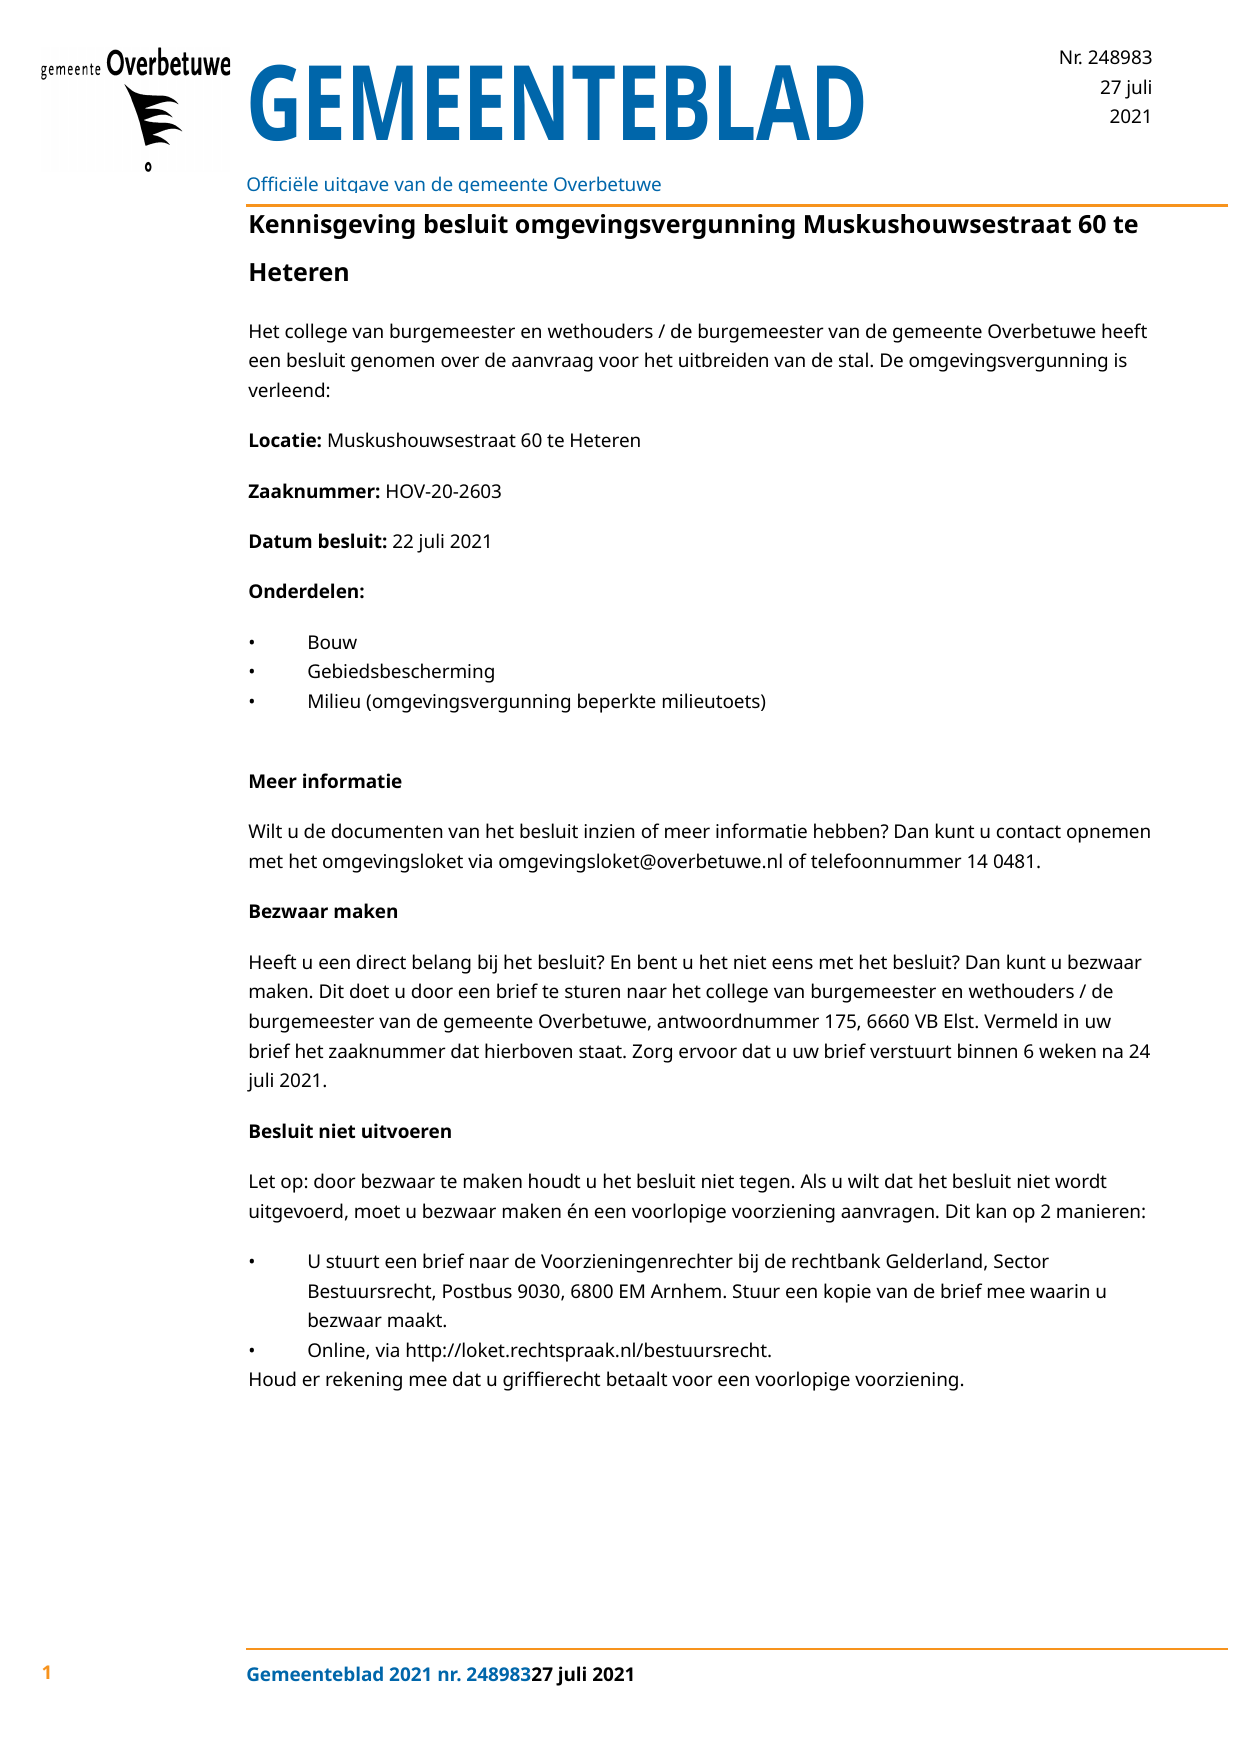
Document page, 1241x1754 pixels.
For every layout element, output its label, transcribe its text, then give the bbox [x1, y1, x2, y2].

picture [41, 47, 231, 172]
text Het college van burgemeester en wethouders / de burgemeester van de gemeente Overbetuwe heeft een besluit genomen over de aanvraag voor het uitbreiden van de stal. De omgevingsvergunning is verleend: [248, 318, 1152, 403]
list Milieu (omgevingsvergunning beperkte milieutoets) [248, 688, 1152, 714]
text Let op: door bezwaar te maken houdt u het besluit niet tegen. Als u wilt dat het besluit niet wordt uitgevoerd, moet u bezwaar maken én een voorlopige voorziening aanvragen. Dit kan op 2 manieren: [248, 1168, 1152, 1224]
text Bezwaar maken [248, 899, 1152, 924]
text Meer informatie [248, 768, 1152, 794]
text Locatie: Muskushouwsestraat 60 te Heteren [248, 427, 1152, 453]
list Gebiedsbescherming [248, 659, 1152, 684]
list Online, via http://loket.rechtspraak.nl/bestuursrecht. [248, 1337, 1152, 1363]
text Houd er rekening mee dat u griffierecht betaalt voor een voorlopige voorziening. [248, 1367, 1152, 1392]
text Onderdelen: [248, 579, 1152, 604]
text Besluit niet uitvoeren [248, 1118, 1152, 1144]
text Zaaknummer: HOV-20-2603 [248, 478, 1152, 504]
list Bouw [248, 629, 1152, 655]
text Datum besluit: 22 juli 2021 [248, 528, 1152, 554]
text Heeft u een direct belang bij het besluit? En bent u het niet eens met het besluit? Dan kunt u bezwaar maken. Dit doet u door een brief te sturen naar het college van burgemeester en wethouders / de burgemeester van de gemeente Overbetuwe, antwoordnummer 175, 6660 VB Elst. Vermeld in uw brief het zaaknummer dat hierboven staat. Zorg ervoor dat u uw brief verstuurt binnen 6 weken na 24 juli 2021. [248, 949, 1152, 1093]
text Kennisgeving besluit omgevingsvergunning Muskushouwsestraat 60 te Heteren [248, 207, 1152, 288]
list U stuurt een brief naar de Voorzieningenrechter bij de rechtbank Gelderland, Sector Bestuursrecht, Postbus 9030, 6800 EM Arnhem. Stuur een kopie van de brief mee waarin u bezwaar maakt. [248, 1248, 1152, 1333]
text Wilt u de documenten van het besluit inzien of meer informatie hebben? Dan kunt u contact opnemen met het omgevingsloket via omgevingsloket@overbetuwe.nl of telefoonnummer 14 0481. [248, 819, 1152, 874]
